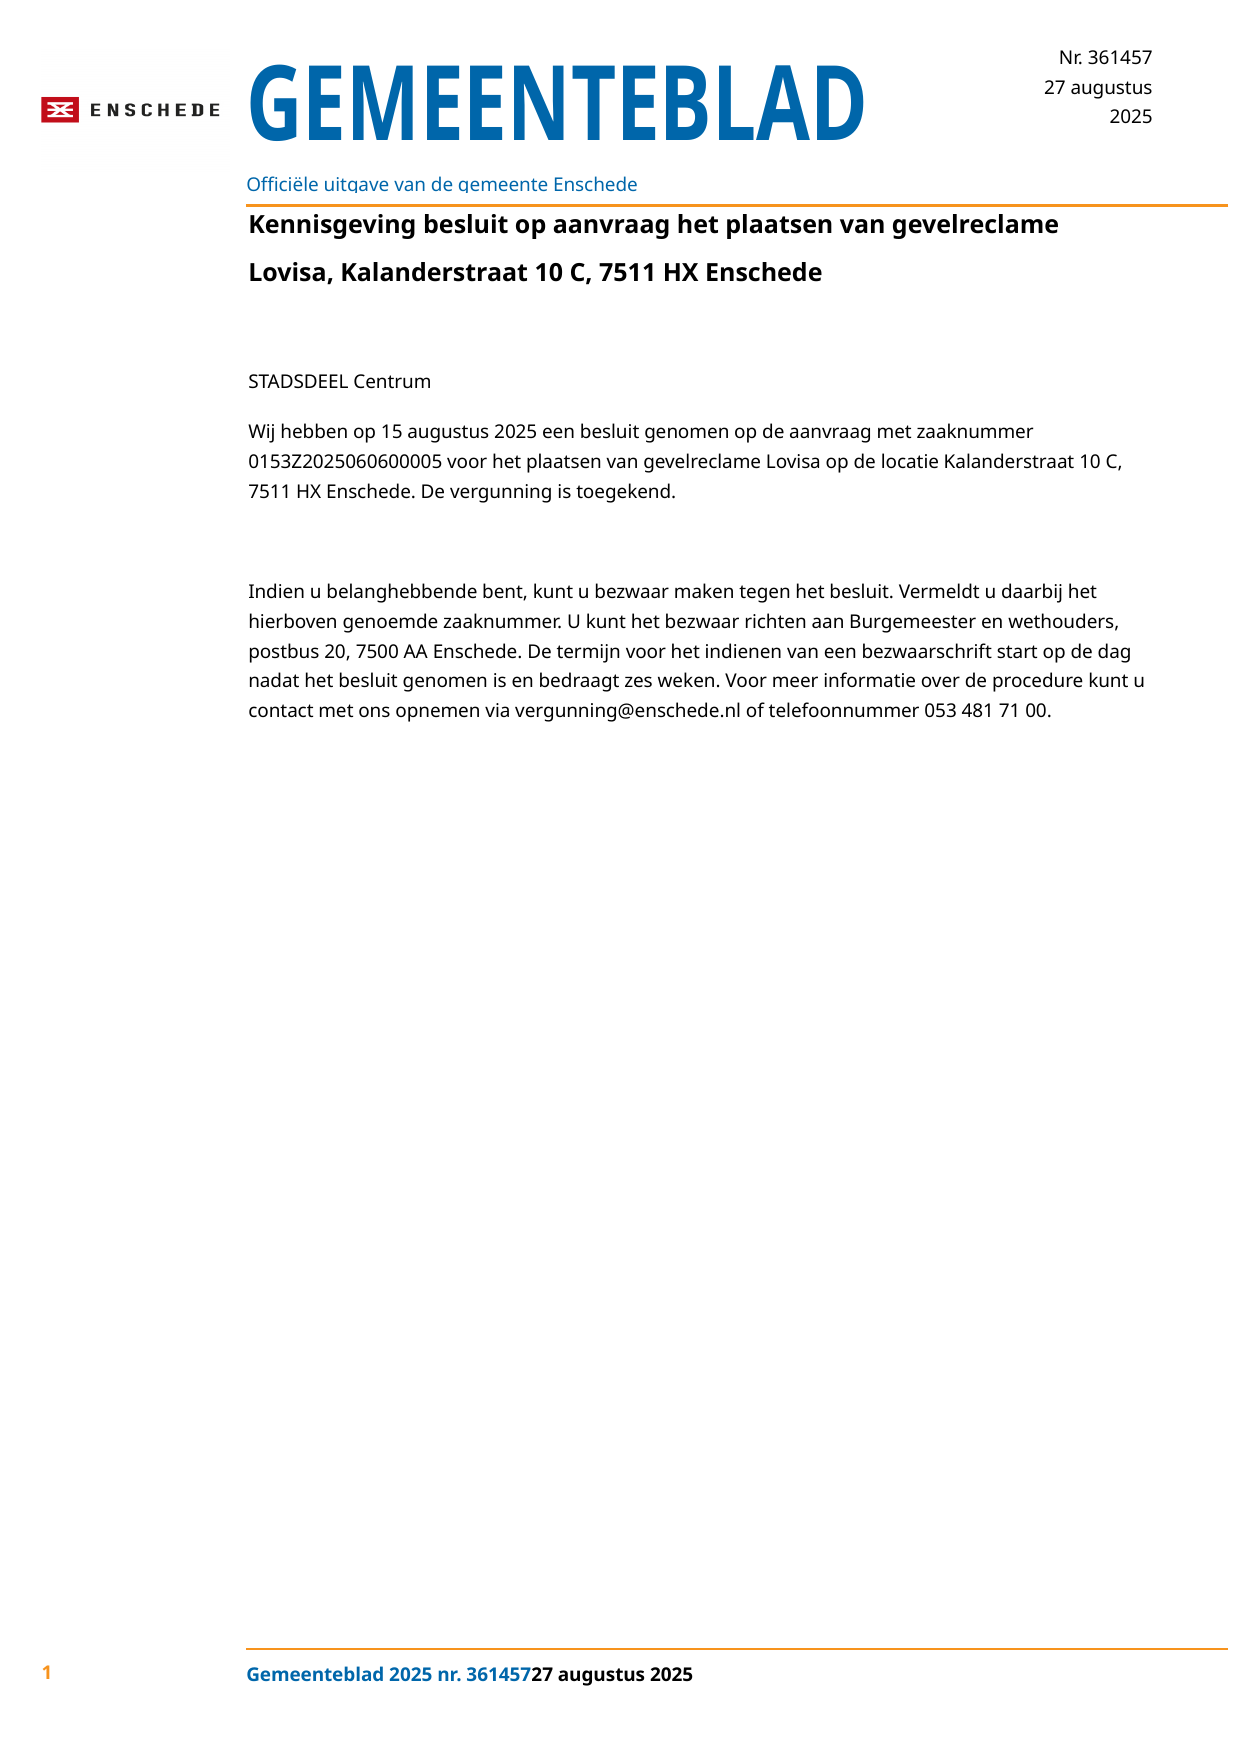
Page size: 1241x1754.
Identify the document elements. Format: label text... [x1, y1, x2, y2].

text Wij hebben op 15 augustus 2025 een besluit genomen op de aanvraag met zaaknummer 0153Z2025060600005 voor het plaatsen van gevelreclame Lovisa op de locatie Kalanderstraat 10 C, 7511 HX Enschede. De vergunning is toegekend. [248, 419, 1152, 504]
text STADSDEEL Centrum [248, 368, 1152, 394]
picture [41, 47, 231, 172]
text Indien u belanghebbende bent, kunt u bezwaar maken tegen het besluit. Vermeldt u daarbij het hierboven genoemde zaaknummer. U kunt het bezwaar richten aan Burgemeester en wethouders, postbus 20, 7500 AA Enschede. De termijn voor het indienen van een bezwaarschrift start op de dag nadat het besluit genomen is en bedraagt zes weken. Voor meer informatie over de procedure kunt u contact met ons opnemen via vergunning@enschede.nl of telefoonnummer 053 481 71 00. [248, 579, 1152, 723]
text Kennisgeving besluit op aanvraag het plaatsen van gevelreclame Lovisa, Kalanderstraat 10 C, 7511 HX Enschede [248, 207, 1152, 288]
